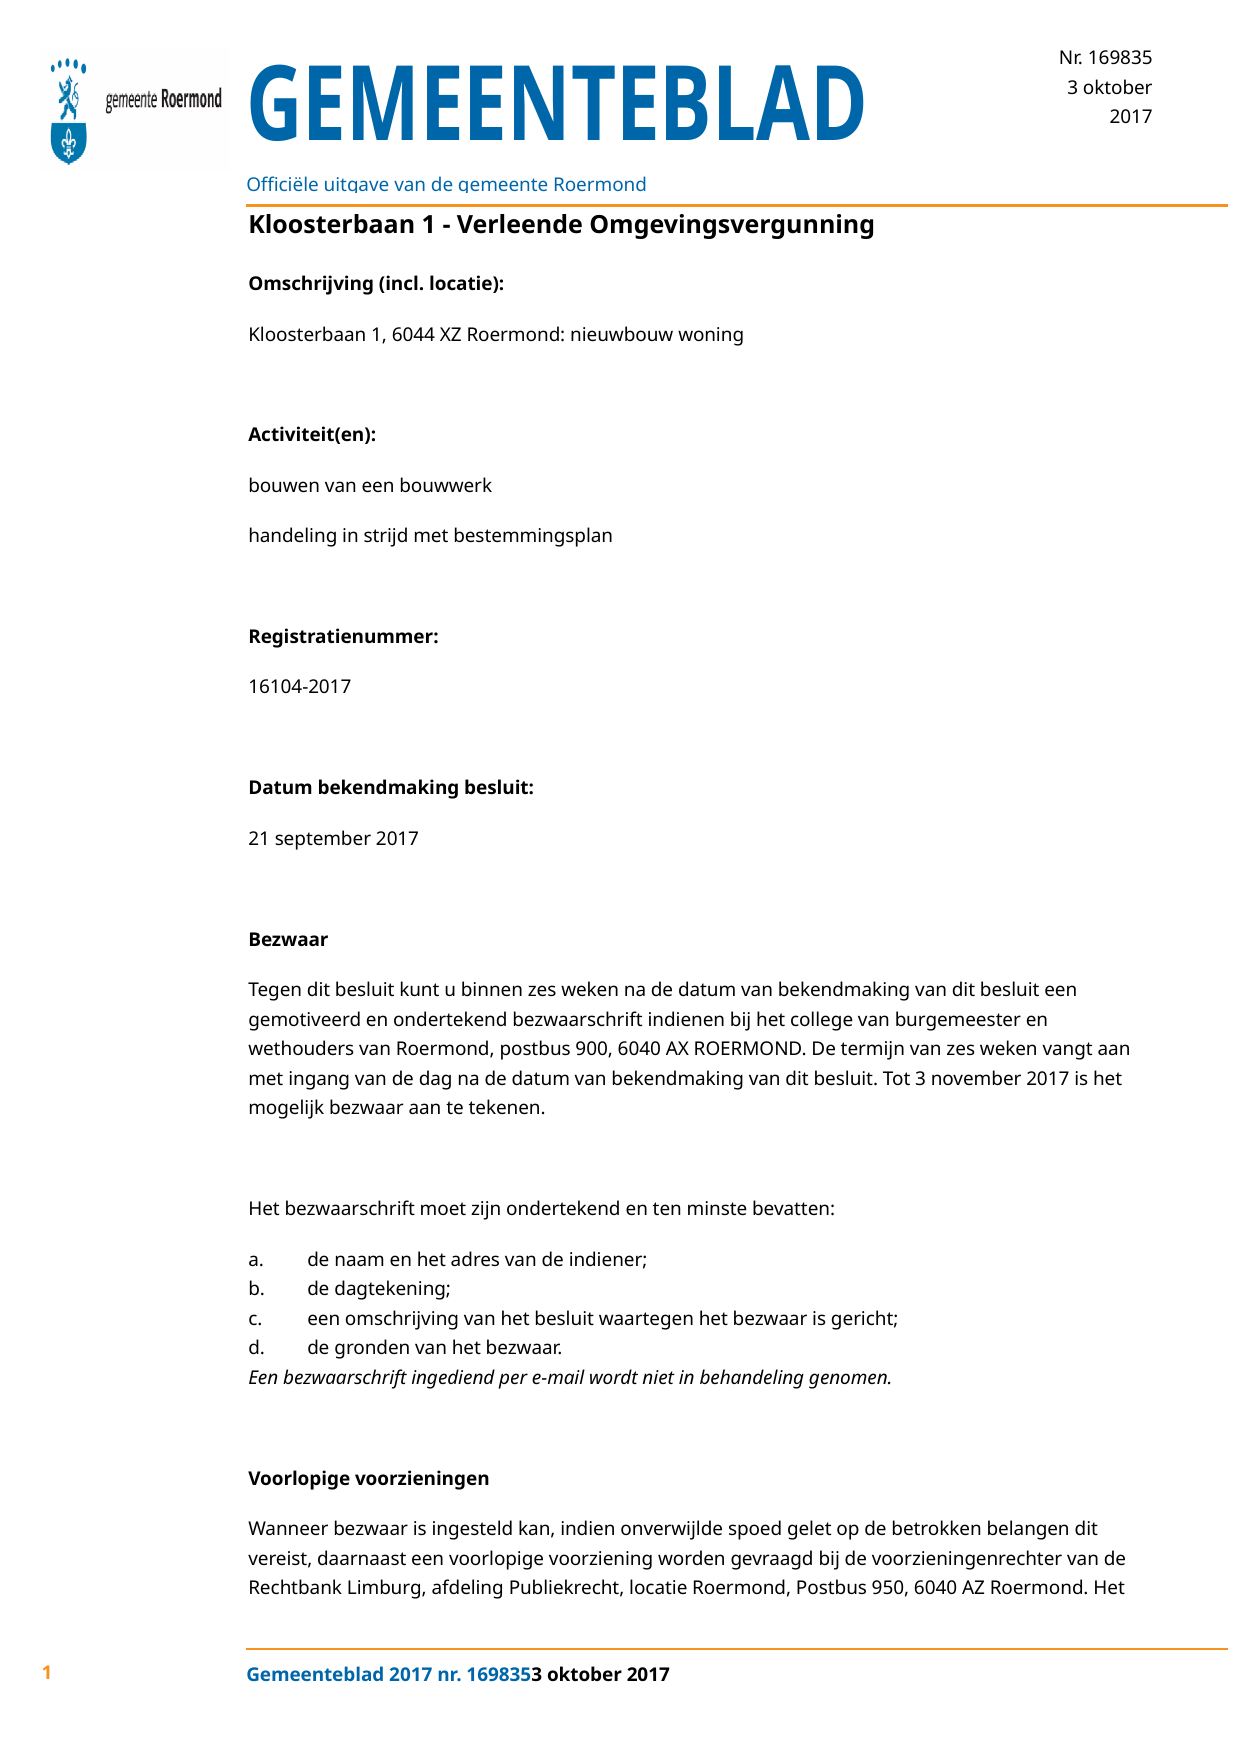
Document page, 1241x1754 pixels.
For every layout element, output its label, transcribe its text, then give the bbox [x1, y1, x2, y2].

text Registratienummer: [248, 623, 1152, 649]
text Het bezwaarschrift moet zijn ondertekend en ten minste bevatten: [248, 1195, 1152, 1221]
text Voorlopige voorzieningen [248, 1465, 1152, 1491]
text Kloosterbaan 1, 6044 XZ Roermond: nieuwbouw woning [248, 321, 1152, 346]
text Activiteit(en): [248, 422, 1152, 447]
list de dagtekening; [248, 1275, 1152, 1301]
text Tegen dit besluit kunt u binnen zes weken na de datum van bekendmaking van dit besluit een gemotiveerd en ondertekend bezwaarschrift indienen bij het college van burgemeester en wethouders van Roermond, postbus 900, 6040 AX ROERMOND. De termijn van zes weken vangt aan met ingang van de dag na de datum van bekendmaking van dit besluit. Tot 3 november 2017 is het mogelijk bezwaar aan te tekenen. [248, 976, 1152, 1120]
text Wanneer bezwaar is ingesteld kan, indien onverwijlde spoed gelet op de betrokken belangen dit vereist, daarnaast een voorlopige voorziening worden gevraagd bij de voorzieningenrechter van de Rechtbank Limburg, afdeling Publiekrecht, locatie Roermond, Postbus 950, 6040 AZ Roermond. Het [248, 1515, 1152, 1600]
list de naam en het adres van de indiener; [248, 1246, 1152, 1271]
text bouwen van een bouwwerk [248, 472, 1152, 498]
list de gronden van het bezwaar. [248, 1334, 1152, 1360]
text Omschrijving (incl. locatie): [248, 270, 1152, 296]
text Datum bekendmaking besluit: [248, 774, 1152, 800]
text Kloosterbaan 1 - Verleende Omgevingsvergunning [248, 207, 1152, 241]
text 21 september 2017 [248, 825, 1152, 851]
picture [41, 47, 231, 172]
text 16104-2017 [248, 674, 1152, 699]
text handeling in strijd met bestemmingsplan [248, 522, 1152, 548]
text Een bezwaarschrift ingediend per e-mail wordt niet in behandeling genomen. [248, 1364, 1152, 1390]
list een omschrijving van het besluit waartegen het bezwaar is gericht; [248, 1305, 1152, 1331]
text Bezwaar [248, 926, 1152, 951]
